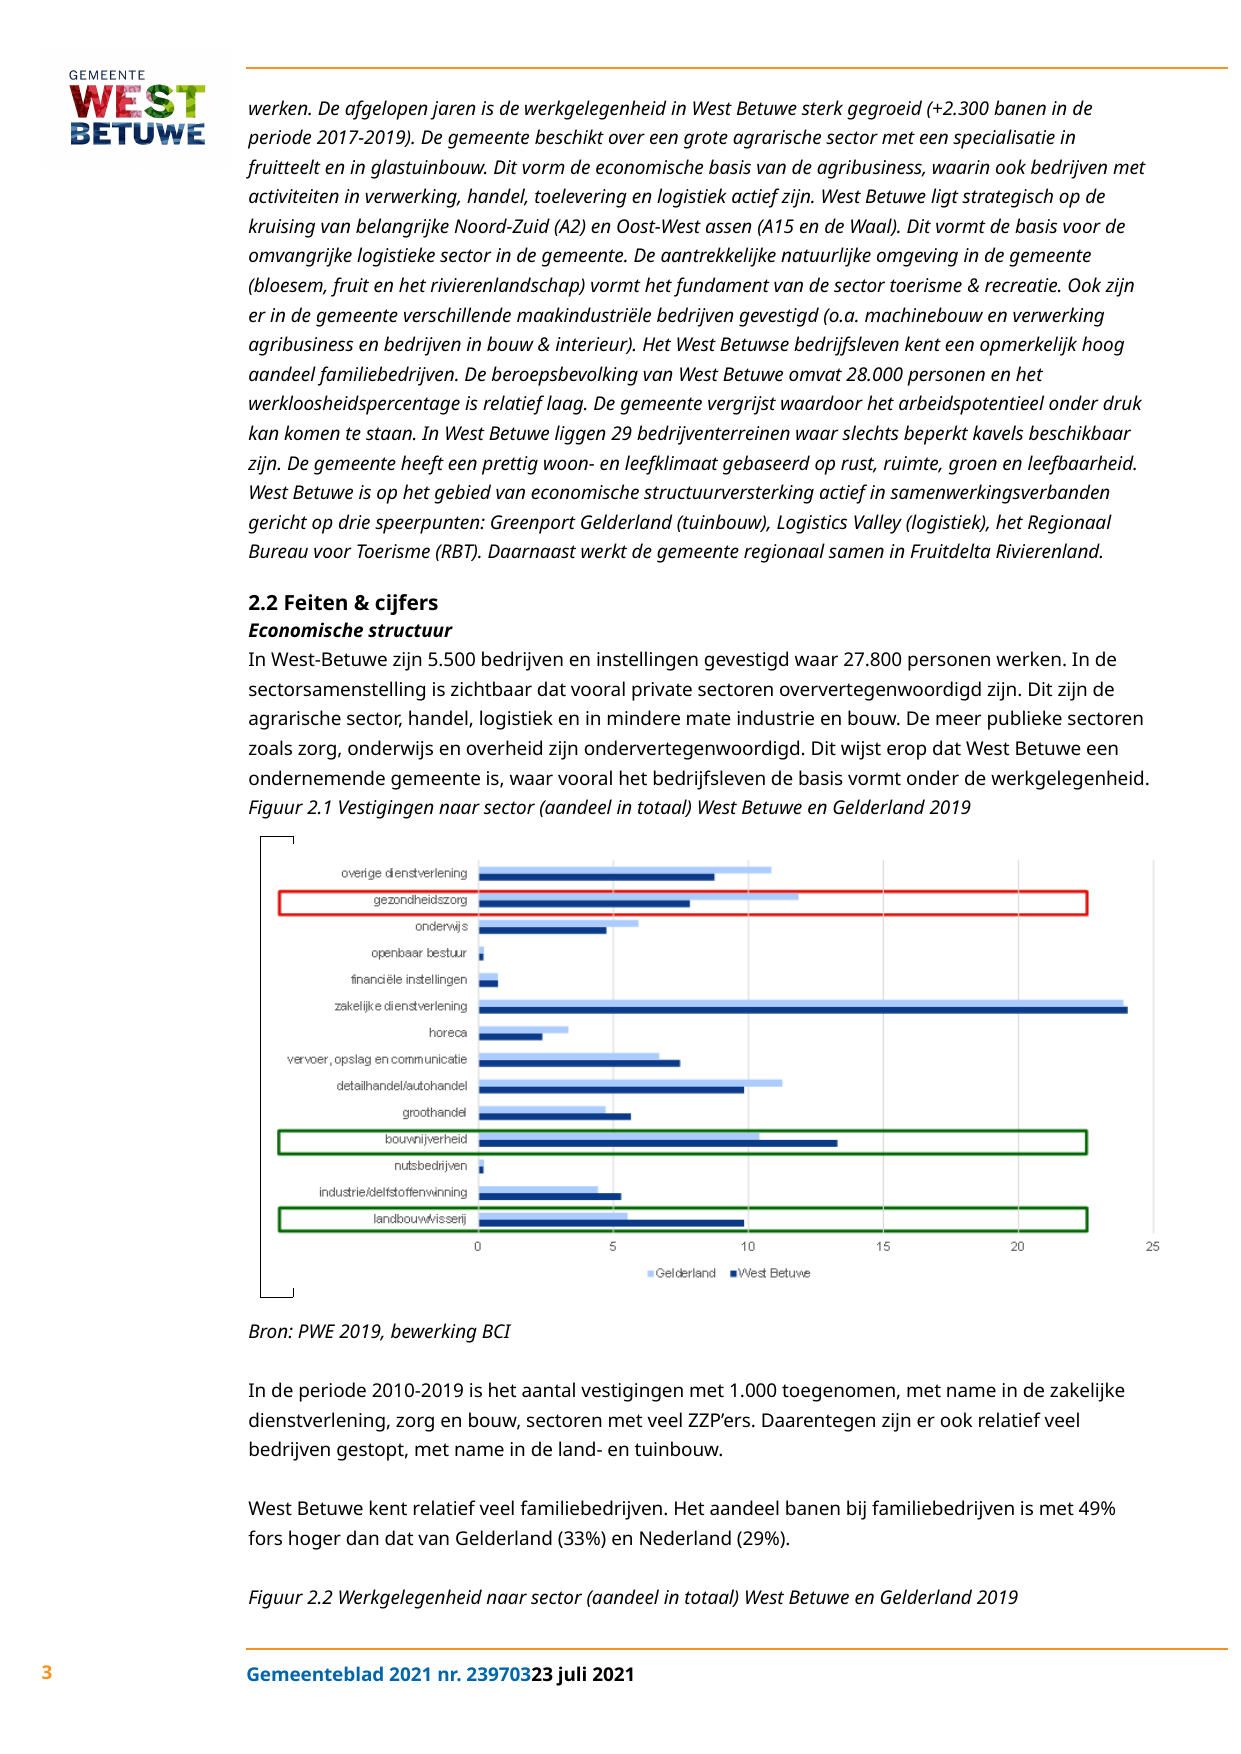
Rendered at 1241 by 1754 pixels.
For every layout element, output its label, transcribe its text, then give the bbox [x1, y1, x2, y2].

picture [41, 47, 231, 172]
text Figuur 2.1 Vestigingen naar sector (aandeel in totaal) West Betuwe en Gelderland 2019 [248, 794, 1152, 820]
text 2.2 Feiten & cijfers [248, 588, 1152, 617]
text Economische structuur [248, 617, 1152, 642]
table_header werken. De afgelopen jaren is de werkgelegenheid in West Betuwe sterk gegroeid (+2.300 banen in de periode 2017-2019). De gemeente beschikt over een grote agrarische sector met een specialisatie in fruitteelt en in glastuinbouw. Dit vorm de economische basis van de agribusiness, waarin ook bedrijven met activiteiten in verwerking, handel, toelevering en logistiek actief zijn. West Betuwe ligt strategisch op de kruising van belangrijke Noord-Zuid (A2) en Oost-West assen (A15 en de Waal). Dit vormt de basis voor de omvangrijke logistieke sector in de gemeente. De aantrekkelijke natuurlijke omgeving in de gemeente (bloesem, fruit en het rivierenlandschap) vormt het fundament van de sector toerisme & recreatie. Ook zijn er in de gemeente verschillende maakindustriële bedrijven gevestigd (o.a. machinebouw en verwerking agribusiness en bedrijven in bouw & interieur). Het West Betuwse bedrijfsleven kent een opmerkelijk hoog aandeel familiebedrijven. De beroepsbevolking van West Betuwe omvat 28.000 personen en het werkloosheidspercentage is relatief laag. De gemeente vergrijst waardoor het arbeidspotentieel onder druk kan komen te staan. In West Betuwe liggen 29 bedrijventerreinen waar slechts beperkt kavels beschikbaar zijn. De gemeente heeft een prettig woon- en leefklimaat gebaseerd op rust, ruimte, groen en leefbaarheid. West Betuwe is op het gebied van economische structuurversterking actief in samenwerkingsverbanden gericht op drie speerpunten: Greenport Gelderland (tuinbouw), Logistics Valley (logistiek), het Regionaal Bureau voor Toerisme (RBT). Daarnaast werkt de gemeente regionaal samen in Fruitdelta Rivierenland. [248, 95, 1152, 564]
picture [268, 844, 1173, 1288]
text In West-Betuwe zijn 5.500 bedrijven en instellingen gevestigd waar 27.800 personen werken. In de sectorsamenstelling is zichtbaar dat vooral private sectoren oververtegenwoordigd zijn. Dit zijn de agrarische sector, handel, logistiek en in mindere mate industrie en bouw. De meer publieke sectoren zoals zorg, onderwijs en overheid zijn ondervertegenwoordigd. Dit wijst erop dat West Betuwe een ondernemende gemeente is, waar vooral het bedrijfsleven de basis vormt onder de werkgelegenheid. [248, 646, 1152, 790]
text In de periode 2010-2019 is het aantal vestigingen met 1.000 toegenomen, met name in de zakelijke dienstverlening, zorg en bouw, sectoren met veel ZZP’ers. Daarentegen zijn er ook relatief veel bedrijven gestopt, met name in de land- en tuinbouw. [248, 1377, 1152, 1462]
text West Betuwe kent relatief veel familiebedrijven. Het aandeel banen bij familiebedrijven is met 49% fors hoger dan dat van Gelderland (33%) en Nederland (29%). [248, 1496, 1152, 1551]
text Figuur 2.2 Werkgelegenheid naar sector (aandeel in totaal) West Betuwe en Gelderland 2019 [248, 1584, 1152, 1610]
text Bron: PWE 2019, bewerking BCI [248, 1318, 1152, 1344]
